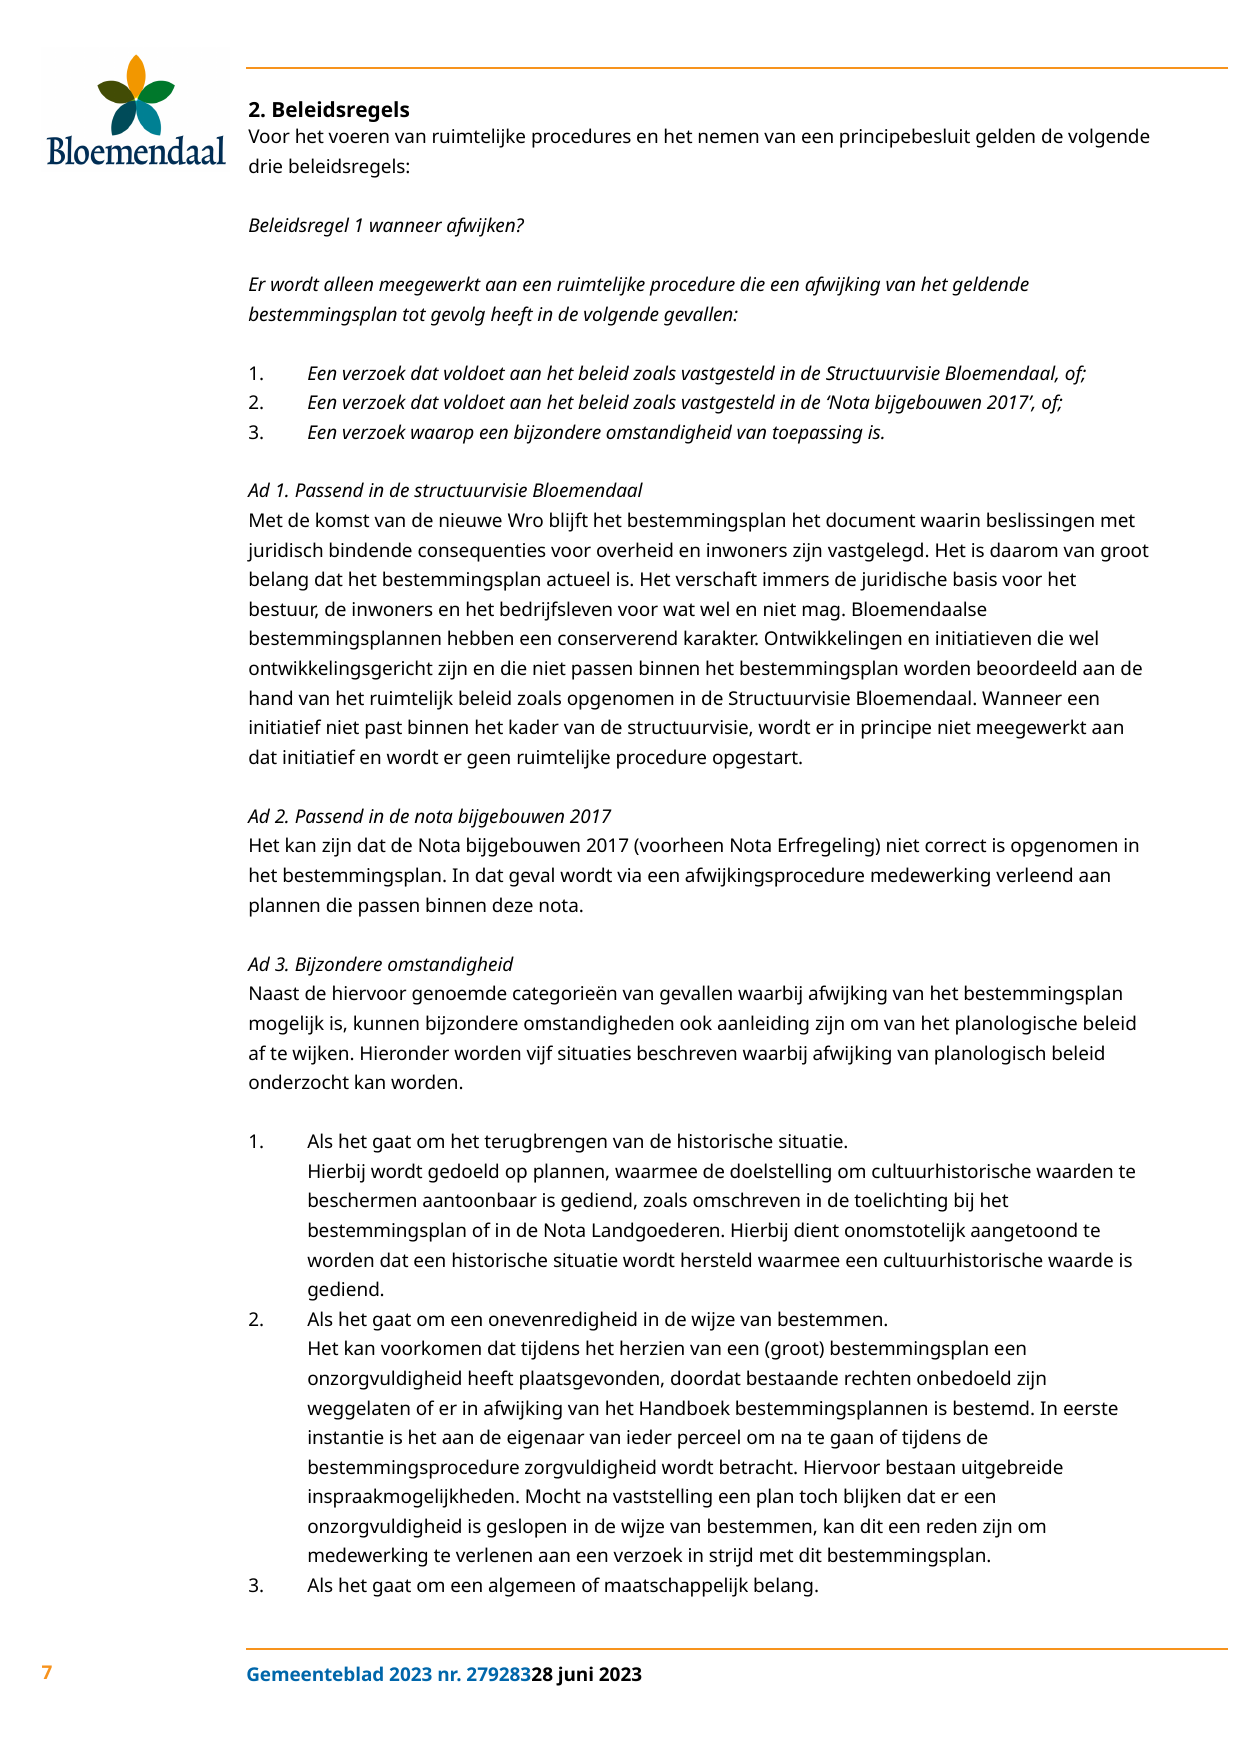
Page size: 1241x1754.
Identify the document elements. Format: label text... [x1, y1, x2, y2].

list Het kan voorkomen dat tijdens het herzien van een (groot) bestemmingsplan een onzorgvuldigheid heeft plaatsgevonden, doordat bestaande rechten onbedoeld zijn weggelaten of er in afwijking van het Handboek bestemmingsplannen is bestemd. In eerste instantie is het aan de eigenaar van ieder perceel om na te gaan of tijdens de bestemmingsprocedure zorgvuldigheid wordt betracht. Hiervoor bestaan uitgebreide inspraakmogelijkheden. Mocht na vaststelling een plan toch blijken dat er een onzorgvuldigheid is geslopen in de wijze van bestemmen, kan dit een reden zijn om medewerking te verlenen aan een verzoek in strijd met dit bestemmingsplan. [248, 1336, 1152, 1568]
text Het kan zijn dat de Nota bijgebouwen 2017 (voorheen Nota Erfregeling) niet correct is opgenomen in het bestemmingsplan. In dat geval wordt via een afwijkingsprocedure medewerking verleend aan plannen die passen binnen deze nota. [248, 833, 1152, 918]
table_header Beleidsregel 1 wanneer afwijken? Er wordt alleen meegewerkt aan een ruimtelijke procedure die een afwijking van het geldende bestemmingsplan tot gevolg heeft in de volgende gevallen: Een verzoek dat voldoet aan het beleid zoals vastgesteld in de Structuurvisie Bloemendaal, of; Een verzoek dat voldoet aan het beleid zoals vastgesteld in de ‘Nota bijgebouwen 2017’, of; Een verzoek waarop een bijzondere omstandigheid van toepassing is. [248, 212, 1152, 445]
list Als het gaat om een onevenredigheid in de wijze van bestemmen. [248, 1306, 1152, 1332]
picture [41, 47, 231, 172]
text 2. Beleidsregels [248, 95, 1152, 123]
text Voor het voeren van ruimtelijke procedures en het nemen van een principebesluit gelden de volgende drie beleidsregels: [248, 123, 1152, 178]
text Ad 2. Passend in de nota bijgebouwen 2017 [248, 803, 1152, 829]
list Als het gaat om het terugbrengen van de historische situatie. [248, 1128, 1152, 1154]
text Ad 3. Bijzondere omstandigheid [248, 951, 1152, 977]
text Met de komst van de nieuwe Wro blijft het bestemmingsplan het document waarin beslissingen met juridisch bindende consequenties voor overheid en inwoners zijn vastgelegd. Het is daarom van groot belang dat het bestemmingsplan actueel is. Het verschaft immers de juridische basis voor het bestuur, de inwoners en het bedrijfsleven voor wat wel en niet mag. Bloemendaalse bestemmingsplannen hebben een conserverend karakter. Ontwikkelingen en initiatieven die wel ontwikkelingsgericht zijn en die niet passen binnen het bestemmingsplan worden beoordeeld aan de hand van het ruimtelijk beleid zoals opgenomen in de Structuurvisie Bloemendaal. Wanneer een initiatief niet past binnen het kader van de structuurvisie, wordt er in principe niet meegewerkt aan dat initiatief en wordt er geen ruimtelijke procedure opgestart. [248, 507, 1152, 770]
text Ad 1. Passend in de structuurvisie Bloemendaal [248, 478, 1152, 503]
list Hierbij wordt gedoeld op plannen, waarmee de doelstelling om cultuurhistorische waarden te beschermen aantoonbaar is gediend, zoals omschreven in de toelichting bij het bestemmingsplan of in de Nota Landgoederen. Hierbij dient onomstotelijk aangetoond te worden dat een historische situatie wordt hersteld waarmee een cultuurhistorische waarde is gediend. [248, 1158, 1152, 1302]
list Als het gaat om een algemeen of maatschappelijk belang. [248, 1572, 1152, 1598]
text Naast de hiervoor genoemde categorieën van gevallen waarbij afwijking van het bestemmingsplan mogelijk is, kunnen bijzondere omstandigheden ook aanleiding zijn om van het planologische beleid af te wijken. Hieronder worden vijf situaties beschreven waarbij afwijking van planologisch beleid onderzocht kan worden. [248, 981, 1152, 1095]
